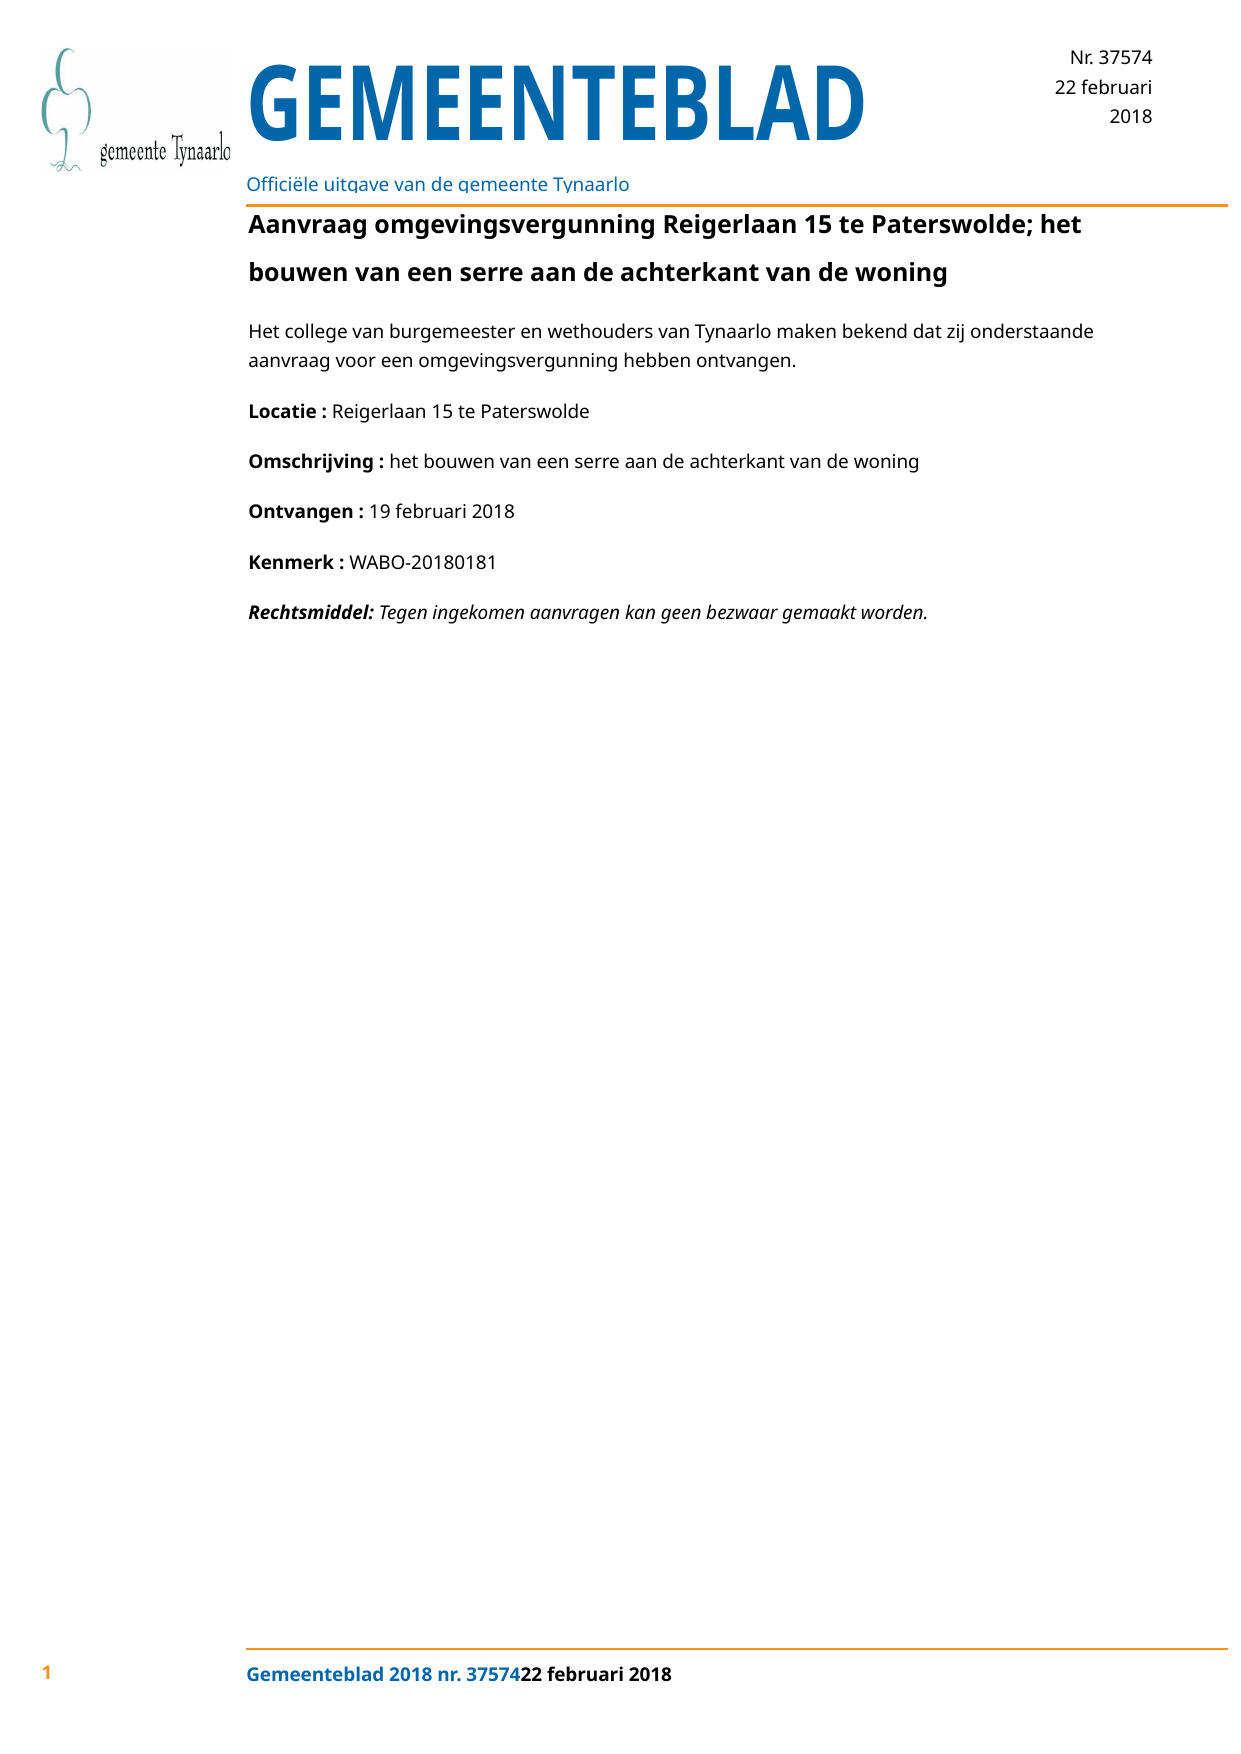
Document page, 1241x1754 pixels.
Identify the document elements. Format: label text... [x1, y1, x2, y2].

text Omschrijving : het bouwen van een serre aan de achterkant van de woning [248, 448, 1152, 474]
text Kenmerk : WABO-20180181 [248, 549, 1152, 575]
text Aanvraag omgevingsvergunning Reigerlaan 15 te Paterswolde; het bouwen van een serre aan de achterkant van de woning [248, 207, 1152, 288]
text Het college van burgemeester en wethouders van Tynaarlo maken bekend dat zij onderstaande aanvraag voor een omgevingsvergunning hebben ontvangen. [248, 318, 1152, 373]
picture [41, 47, 231, 172]
text Locatie : Reigerlaan 15 te Paterswolde [248, 398, 1152, 424]
text Ontvangen : 19 februari 2018 [248, 499, 1152, 524]
text Rechtsmiddel: Tegen ingekomen aanvragen kan geen bezwaar gemaakt worden. [248, 599, 1152, 625]
